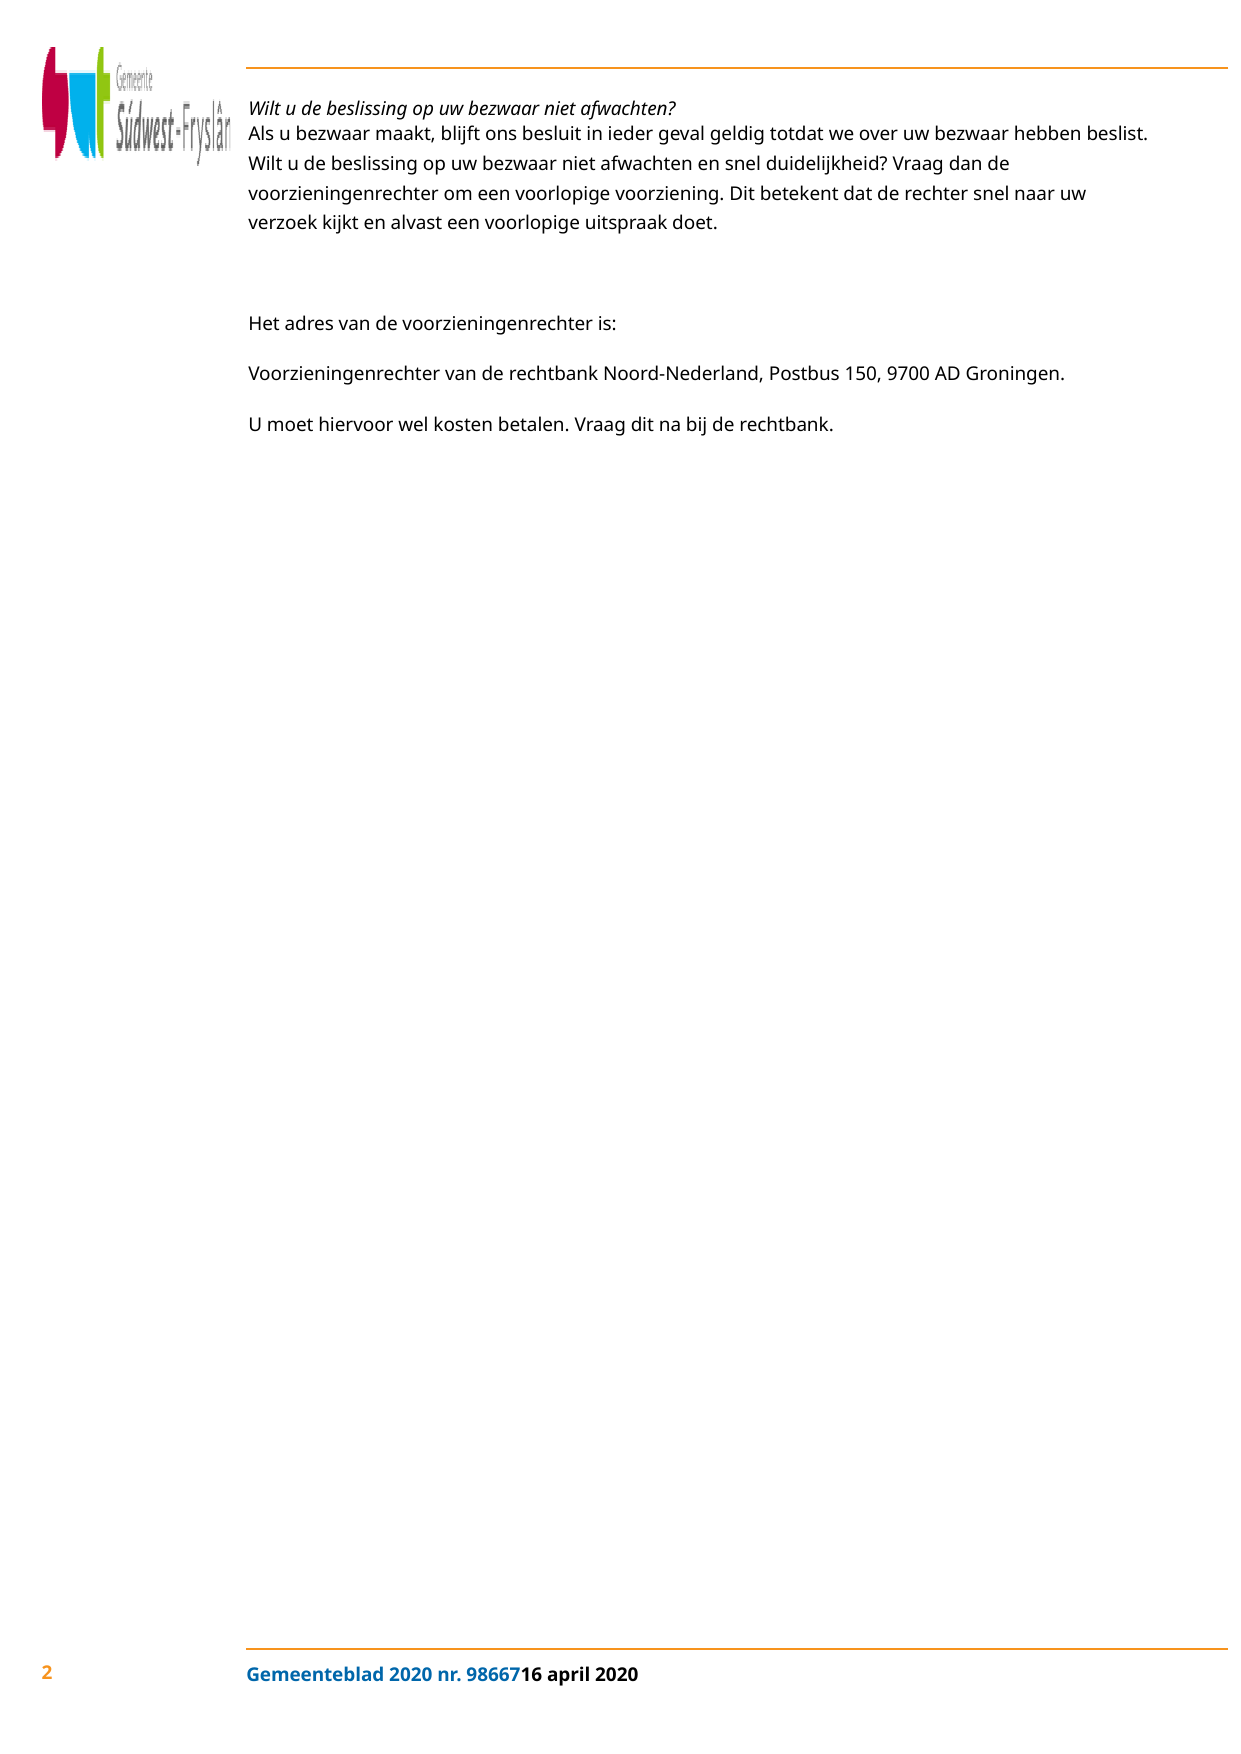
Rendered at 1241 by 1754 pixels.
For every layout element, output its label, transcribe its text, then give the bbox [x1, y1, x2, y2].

text Als u bezwaar maakt, blijft ons besluit in ieder geval geldig totdat we over uw bezwaar hebben beslist. Wilt u de beslissing op uw bezwaar niet afwachten en snel duidelijkheid? Vraag dan de voorzieningenrechter om een voorlopige voorziening. Dit betekent dat de rechter snel naar uw verzoek kijkt en alvast een voorlopige uitspraak doet. [248, 121, 1152, 235]
picture [41, 47, 231, 172]
text Het adres van de voorzieningenrechter is: [248, 310, 1152, 336]
text Voorzieningenrechter van de rechtbank Noord-Nederland, Postbus 150, 9700 AD Groningen. [248, 361, 1152, 386]
text Wilt u de beslissing op uw bezwaar niet afwachten? [248, 95, 1152, 121]
text U moet hiervoor wel kosten betalen. Vraag dit na bij de rechtbank. [248, 411, 1152, 437]
